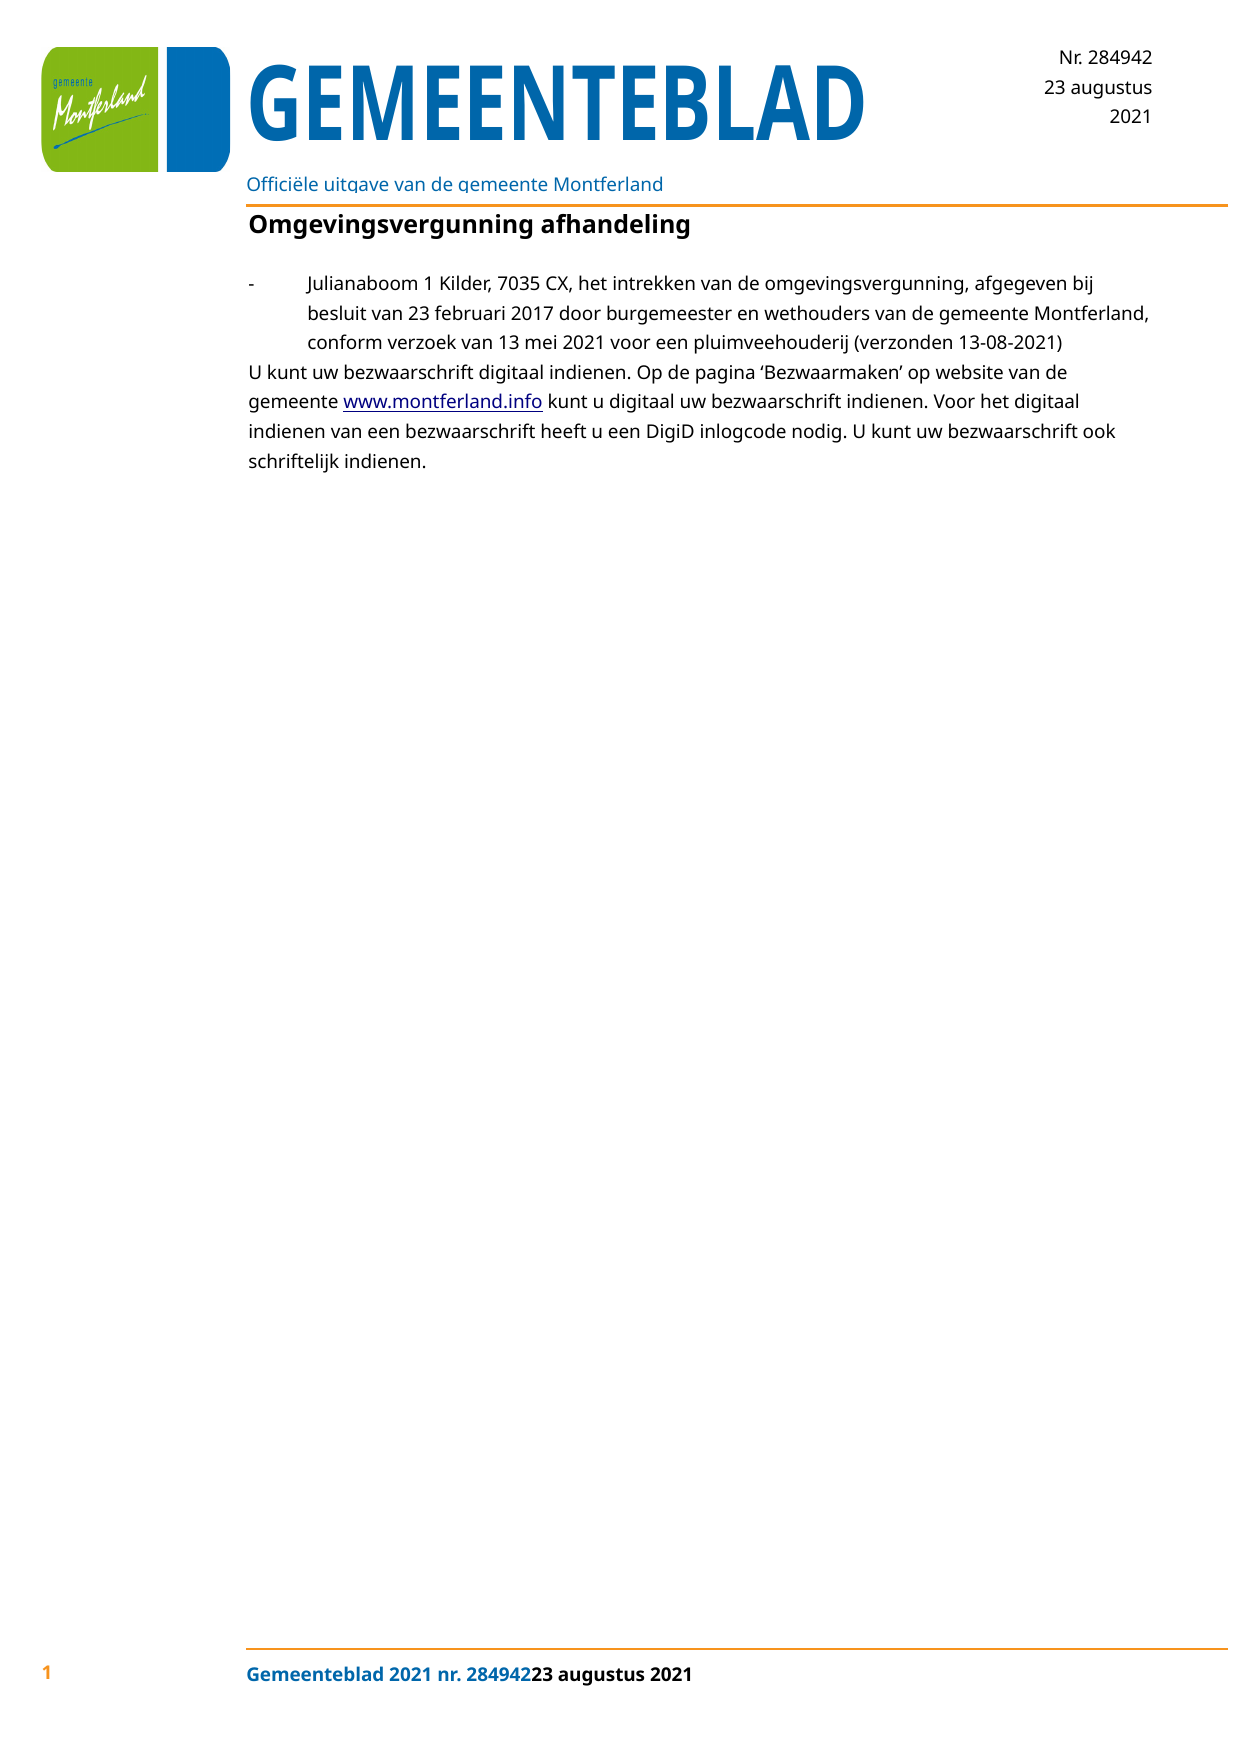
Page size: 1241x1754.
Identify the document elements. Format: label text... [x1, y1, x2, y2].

text Omgevingsvergunning afhandeling [248, 207, 1152, 241]
text U kunt uw bezwaarschrift digitaal indienen. Op de pagina ‘Bezwaarmaken’ op website van de gemeente www.montferland.info kunt u digitaal uw bezwaarschrift indienen. Voor het digitaal indienen van een bezwaarschrift heeft u een DigiD inlogcode nodig. U kunt uw bezwaarschrift ook schriftelijk indienen. [248, 359, 1152, 473]
list Julianaboom 1 Kilder, 7035 CX, het intrekken van de omgevingsvergunning, afgegeven bij besluit van 23 februari 2017 door burgemeester en wethouders van de gemeente Montferland, conform verzoek van 13 mei 2021 voor een pluimveehouderij (verzonden 13-08-2021) [248, 270, 1152, 355]
picture [41, 47, 231, 172]
